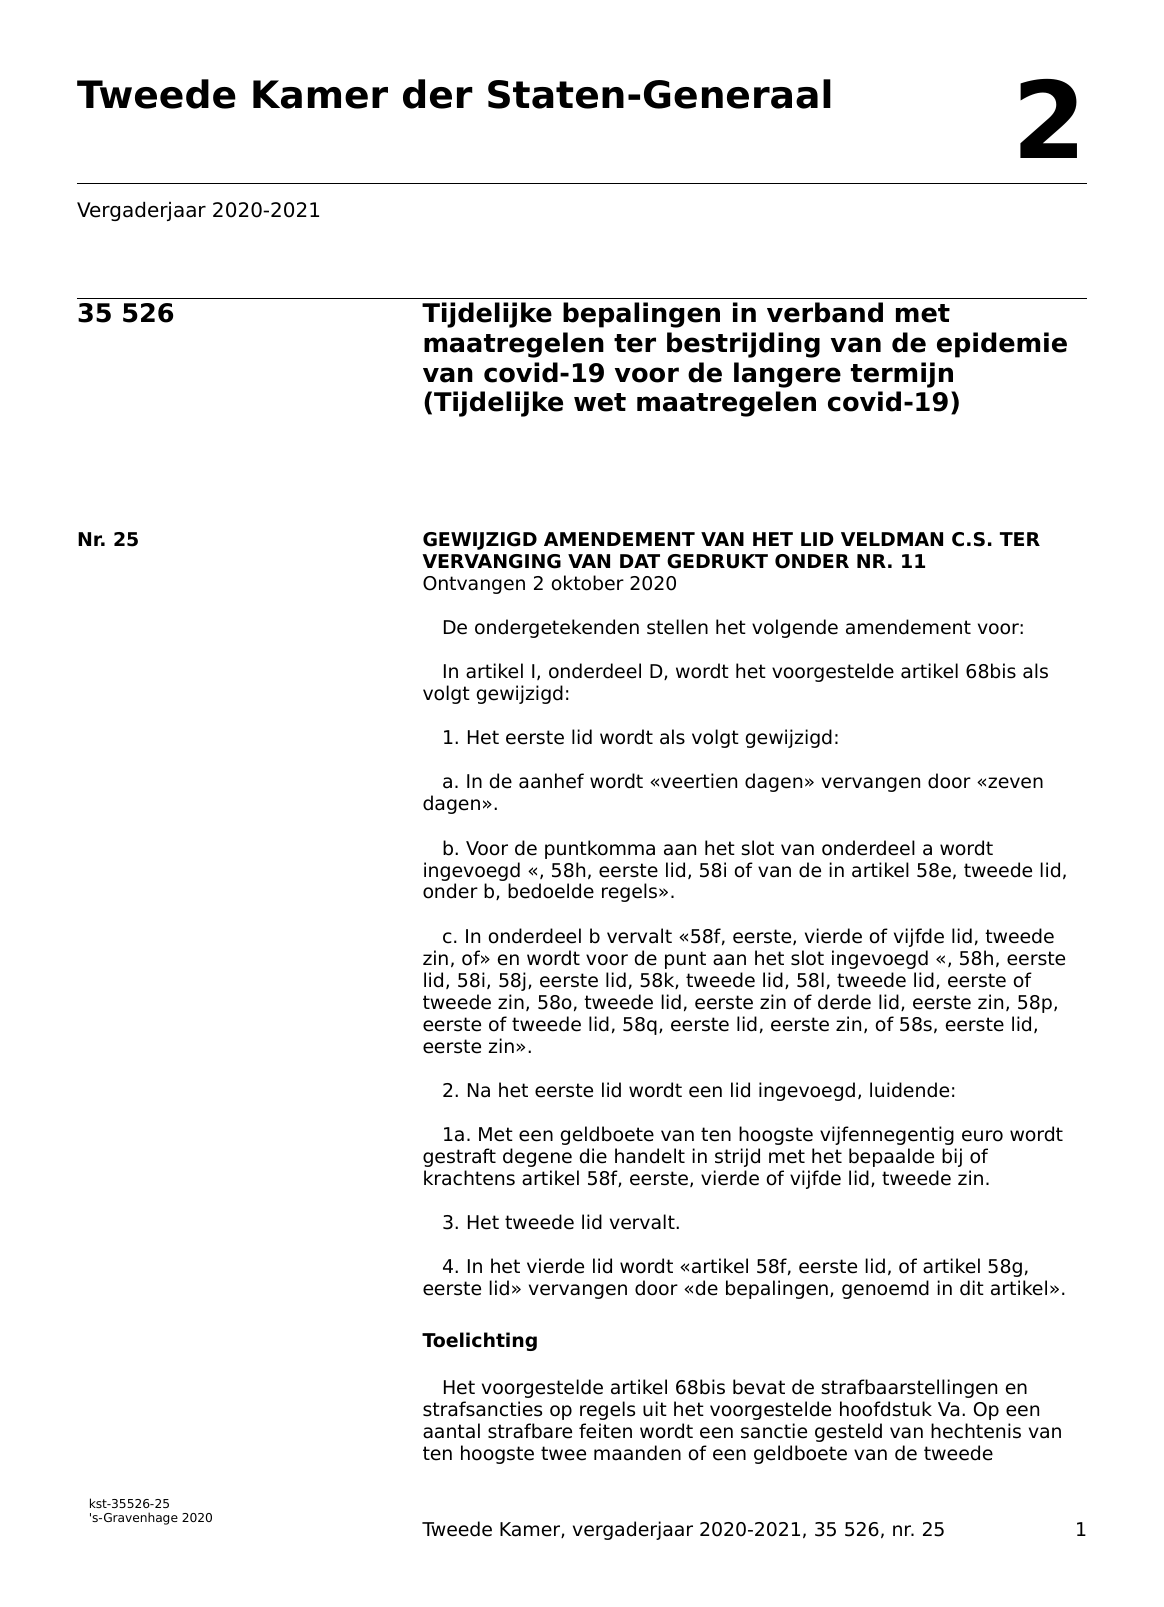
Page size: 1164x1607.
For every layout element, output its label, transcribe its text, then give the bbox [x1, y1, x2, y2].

subtitle Nr. 25 GEWIJZIGD AMENDEMENT VAN HET LID VELDMAN C.S. TER VERVANGING VAN DAT GEDRUKT ONDER NR. 11 [77, 529, 1087, 573]
subtitle 35 526 Tijdelijke bepalingen in verband met maatregelen ter bestrijding van de epidemie van covid-19 voor de langere termijn (Tijdelijke wet maatregelen covid-19) [77, 299, 1087, 418]
table_header 2 [886, 59, 1087, 183]
table_header Tweede Kamer der Staten-Generaal [77, 59, 886, 183]
subtitle Toelichting [422, 1330, 1087, 1352]
text Het voorgestelde artikel 68bis bevat de strafbaarstellingen en strafsancties op regels uit het voorgestelde hoofdstuk Va. Op een aantal strafbare feiten wordt een sanctie gesteld van hechtenis van ten hoogste twee maanden of een geldboete van de tweede [422, 1377, 1087, 1465]
text kst-35526-25 [88, 1497, 323, 1511]
text 2. Na het eerste lid wordt een lid ingevoegd, luidende: [422, 1080, 1087, 1102]
table_cell Vergaderjaar 2020-2021 [77, 184, 1087, 298]
text 1a. Met een geldboete van ten hoogste vijfennegentig euro wordt gestraft degene die handelt in strijd met het bepaalde bij of krachtens artikel 58f, eerste, vierde of vijfde lid, tweede zin. [422, 1124, 1087, 1190]
text a. In de aanhef wordt «veertien dagen» vervangen door «zeven dagen». [422, 771, 1087, 815]
text 's-Gravenhage 2020 [88, 1511, 323, 1525]
text Ontvangen 2 oktober 2020 [422, 573, 1087, 595]
text 1. Het eerste lid wordt als volgt gewijzigd: [422, 727, 1087, 749]
text c. In onderdeel b vervalt «58f, eerste, vierde of vijfde lid, tweede zin, of» en wordt voor de punt aan het slot ingevoegd «, 58h, eerste lid, 58i, 58j, eerste lid, 58k, tweede lid, 58l, tweede lid, eerste of tweede zin, 58o, tweede lid, eerste zin of derde lid, eerste zin, 58p, eerste of tweede lid, 58q, eerste lid, eerste zin, of 58s, eerste lid, eerste zin». [422, 926, 1087, 1057]
text In artikel I, onderdeel D, wordt het voorgestelde artikel 68bis als volgt gewijzigd: [422, 661, 1087, 705]
text b. Voor de puntkomma aan het slot van onderdeel a wordt ingevoegd «, 58h, eerste lid, 58i of van de in artikel 58e, tweede lid, onder b, bedoelde regels». [422, 837, 1087, 903]
text 3. Het tweede lid vervalt. [422, 1212, 1087, 1234]
text De ondergetekenden stellen het volgende amendement voor: [422, 617, 1087, 639]
text 4. In het vierde lid wordt «artikel 58f, eerste lid, of artikel 58g, eerste lid» vervangen door «de bepalingen, genoemd in dit artikel». [422, 1256, 1087, 1300]
